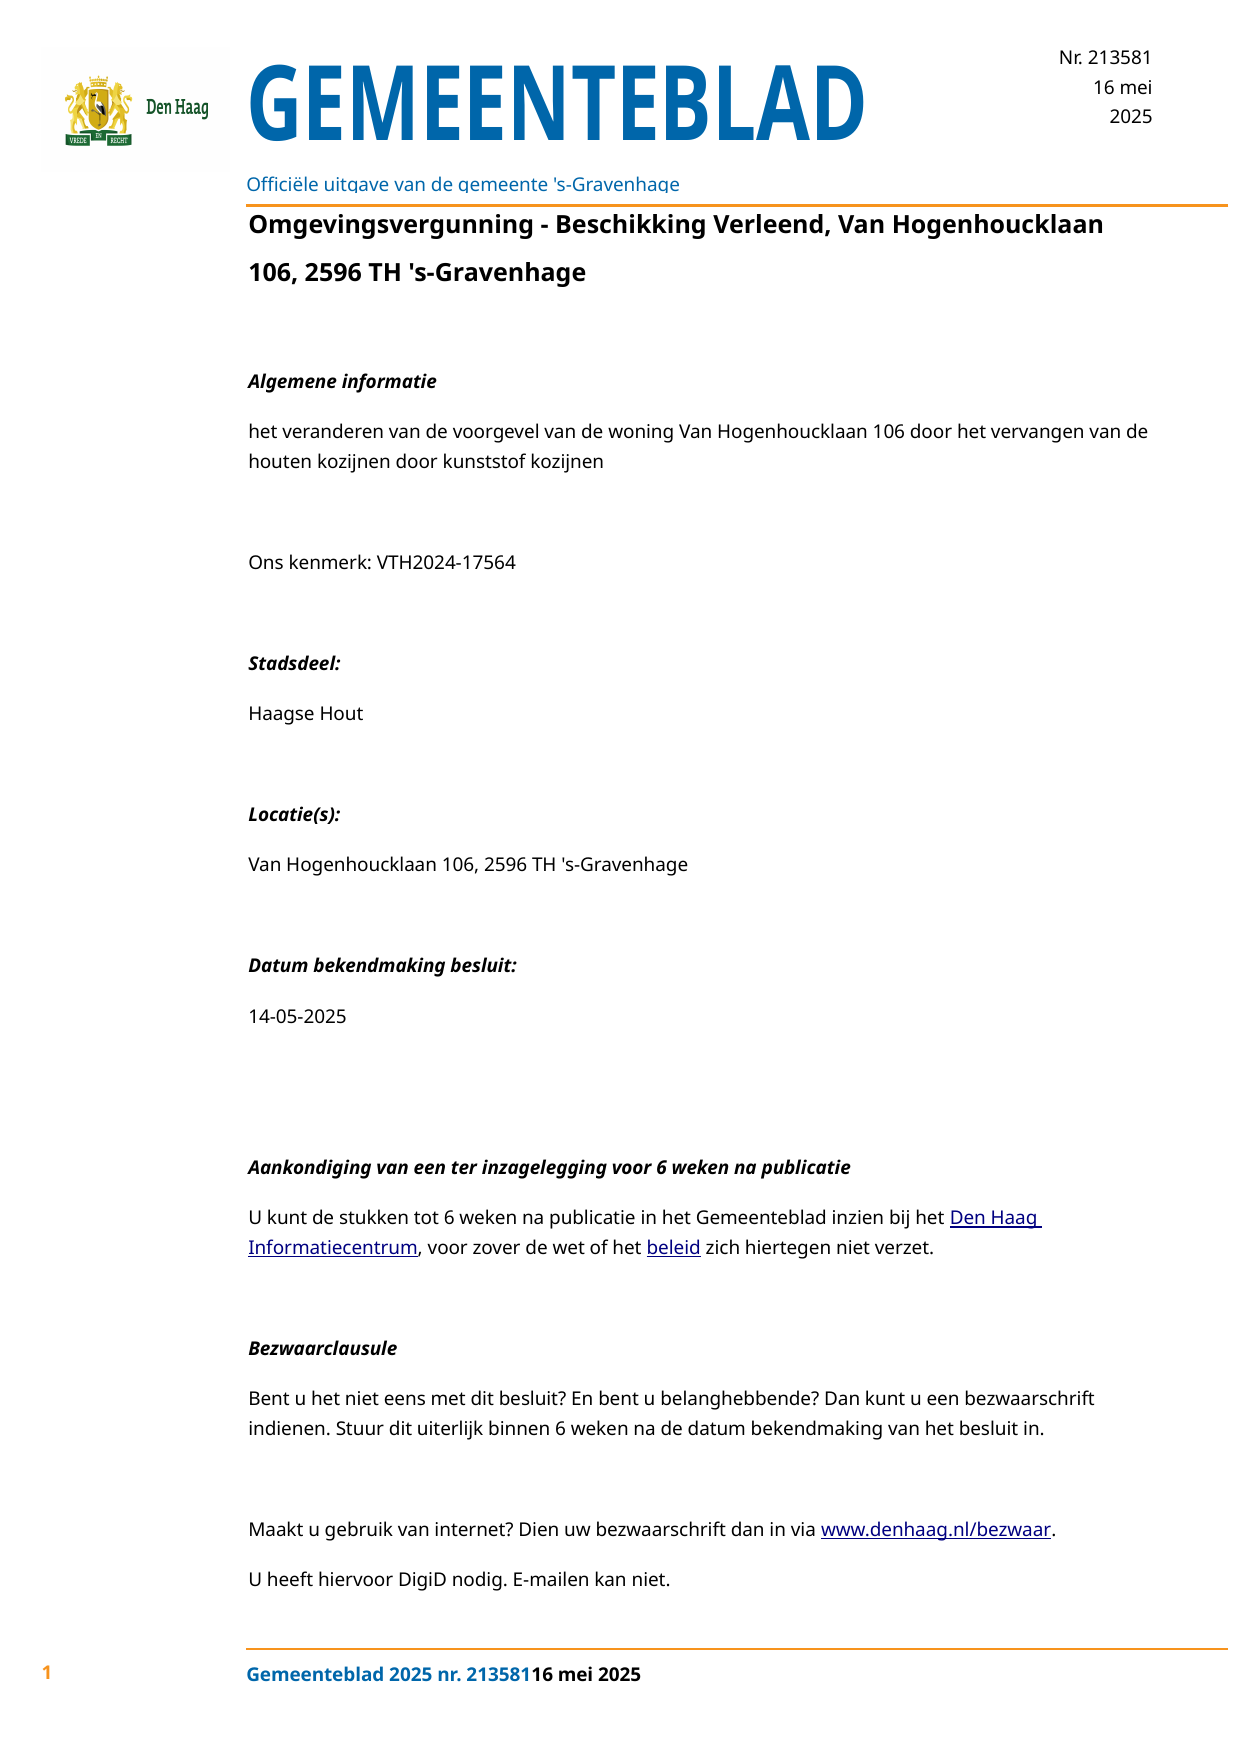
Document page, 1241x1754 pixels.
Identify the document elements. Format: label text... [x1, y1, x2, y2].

text U kunt de stukken tot 6 weken na publicatie in het Gemeenteblad inzien bij het Den Haag Informatiecentrum, voor zover de wet of het beleid zich hiertegen niet verzet. [248, 1204, 1152, 1260]
text Omgevingsvergunning - Beschikking Verleend, Van Hogenhoucklaan 106, 2596 TH 's-Gravenhage [248, 207, 1152, 288]
text Haagse Hout [248, 700, 1152, 726]
text het veranderen van de voorgevel van de woning Van Hogenhoucklaan 106 door het vervangen van de houten kozijnen door kunststof kozijnen [248, 419, 1152, 474]
text Algemene informatie [248, 368, 1152, 394]
text Van Hogenhoucklaan 106, 2596 TH 's-Gravenhage [248, 852, 1152, 877]
text Ons kenmerk: VTH2024-17564 [248, 549, 1152, 575]
text U heeft hiervoor DigiD nodig. E-mailen kan niet. [248, 1566, 1152, 1592]
text 14-05-2025 [248, 1003, 1152, 1029]
text Datum bekendmaking besluit: [248, 952, 1152, 978]
text Locatie(s): [248, 801, 1152, 827]
text Bezwaarclausule [248, 1335, 1152, 1361]
picture [41, 47, 231, 172]
text Aankondiging van een ter inzagelegging voor 6 weken na publicatie [248, 1154, 1152, 1180]
text Stadsdeel: [248, 650, 1152, 676]
text Maakt u gebruik van internet? Dien uw bezwaarschrift dan in via www.denhaag.nl/bezwaar. [248, 1516, 1152, 1542]
text Bent u het niet eens met dit besluit? En bent u belanghebbende? Dan kunt u een bezwaarschrift indienen. Stuur dit uiterlijk binnen 6 weken na de datum bekendmaking van het besluit in. [248, 1385, 1152, 1441]
